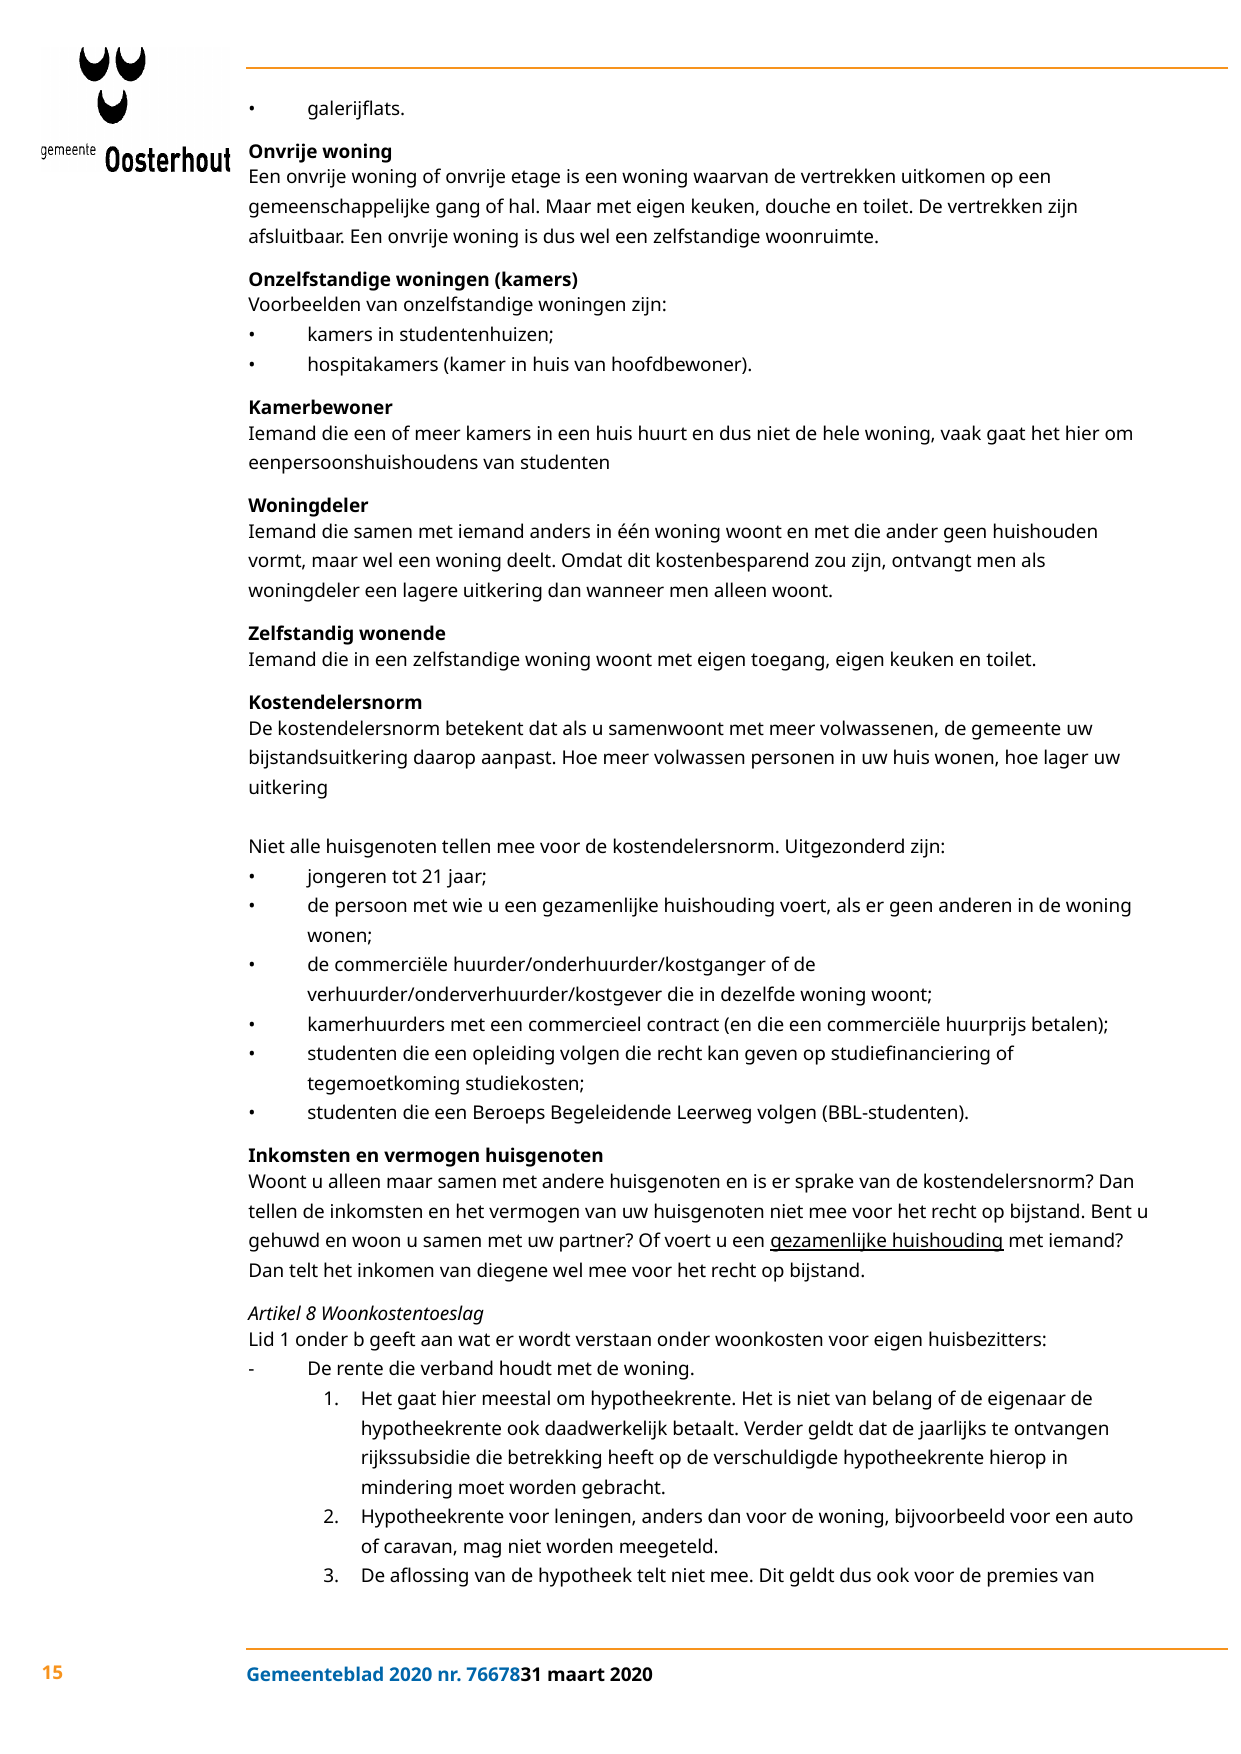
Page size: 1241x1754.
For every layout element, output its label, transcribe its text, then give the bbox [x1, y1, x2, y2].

list galerijflats. [248, 95, 1152, 121]
text Onvrije woning [248, 138, 1152, 164]
list De aflossing van de hypotheek telt niet mee. Dit geldt dus ook voor de premies van [323, 1563, 1152, 1588]
list De rente die verband houdt met de woning. [248, 1356, 1152, 1381]
text Iemand die in een zelfstandige woning woont met eigen toegang, eigen keuken en toilet. [248, 646, 1152, 672]
list hospitakamers (kamer in huis van hoofdbewoner). [248, 351, 1152, 377]
text Onzelfstandige woningen (kamers) [248, 266, 1152, 292]
text De kostendelersnorm betekent dat als u samenwoont met meer volwassenen, de gemeente uw bijstandsuitkering daarop aanpast. Hoe meer volwassen personen in uw huis wonen, hoe lager uw uitkering [248, 715, 1152, 800]
list de commerciële huurder/onderhuurder/kostganger of de verhuurder/onderverhuurder/kostgever die in dezelfde woning woont; [248, 952, 1152, 1007]
list studenten die een Beroeps Begeleidende Leerweg volgen (BBL-studenten). [248, 1099, 1152, 1125]
text Niet alle huisgenoten tellen mee voor de kostendelersnorm. Uitgezonderd zijn: [248, 833, 1152, 859]
text Artikel 8 Woonkostentoeslag [248, 1300, 1152, 1326]
list kamers in studentenhuizen; [248, 321, 1152, 347]
text Woont u alleen maar samen met andere huisgenoten en is er sprake van de kostendelersnorm? Dan tellen de inkomsten en het vermogen van uw huisgenoten niet mee voor het recht op bijstand. Bent u gehuwd en woon u samen met uw partner? Of voert u een gezamenlijke huishouding met iemand? Dan telt het inkomen van diegene wel mee voor het recht op bijstand. [248, 1168, 1152, 1283]
text Iemand die samen met iemand anders in één woning woont en met die ander geen huishouden vormt, maar wel een woning deelt. Omdat dit kostenbesparend zou zijn, ontvangt men als woningdeler een lagere uitkering dan wanneer men alleen woont. [248, 518, 1152, 603]
text Een onvrije woning of onvrije etage is een woning waarvan de vertrekken uitkomen op een gemeenschappelijke gang of hal. Maar met eigen keuken, douche en toilet. De vertrekken zijn afsluitbaar. Een onvrije woning is dus wel een zelfstandige woonruimte. [248, 164, 1152, 248]
text Zelfstandig wonende [248, 620, 1152, 646]
text Kamerbewoner [248, 394, 1152, 420]
list studenten die een opleiding volgen die recht kan geven op studiefinanciering of tegemoetkoming studiekosten; [248, 1040, 1152, 1096]
list de persoon met wie u een gezamenlijke huishouding voert, als er geen anderen in de woning wonen; [248, 892, 1152, 948]
text Kostendelersnorm [248, 689, 1152, 715]
list Hypotheekrente voor leningen, anders dan voor de woning, bijvoorbeeld voor een auto of caravan, mag niet worden meegeteld. [323, 1503, 1152, 1559]
text Lid 1 onder b geeft aan wat er wordt verstaan onder woonkosten voor eigen huisbezitters: [248, 1326, 1152, 1352]
text Iemand die een of meer kamers in een huis huurt en dus niet de hele woning, vaak gaat het hier om eenpersoonshuishoudens van studenten [248, 420, 1152, 475]
picture [41, 47, 231, 172]
list jongeren tot 21 jaar; [248, 863, 1152, 889]
text Woningdeler [248, 492, 1152, 518]
text Inkomsten en vermogen huisgenoten [248, 1143, 1152, 1168]
list Het gaat hier meestal om hypotheekrente. Het is niet van belang of de eigenaar de hypotheekrente ook daadwerkelijk betaalt. Verder geldt dat de jaarlijks te ontvangen rijkssubsidie die betrekking heeft op de verschuldigde hypotheekrente hierop in mindering moet worden gebracht. [323, 1385, 1152, 1500]
text Voorbeelden van onzelfstandige woningen zijn: [248, 292, 1152, 317]
list kamerhuurders met een commercieel contract (en die een commerciële huurprijs betalen); [248, 1011, 1152, 1037]
